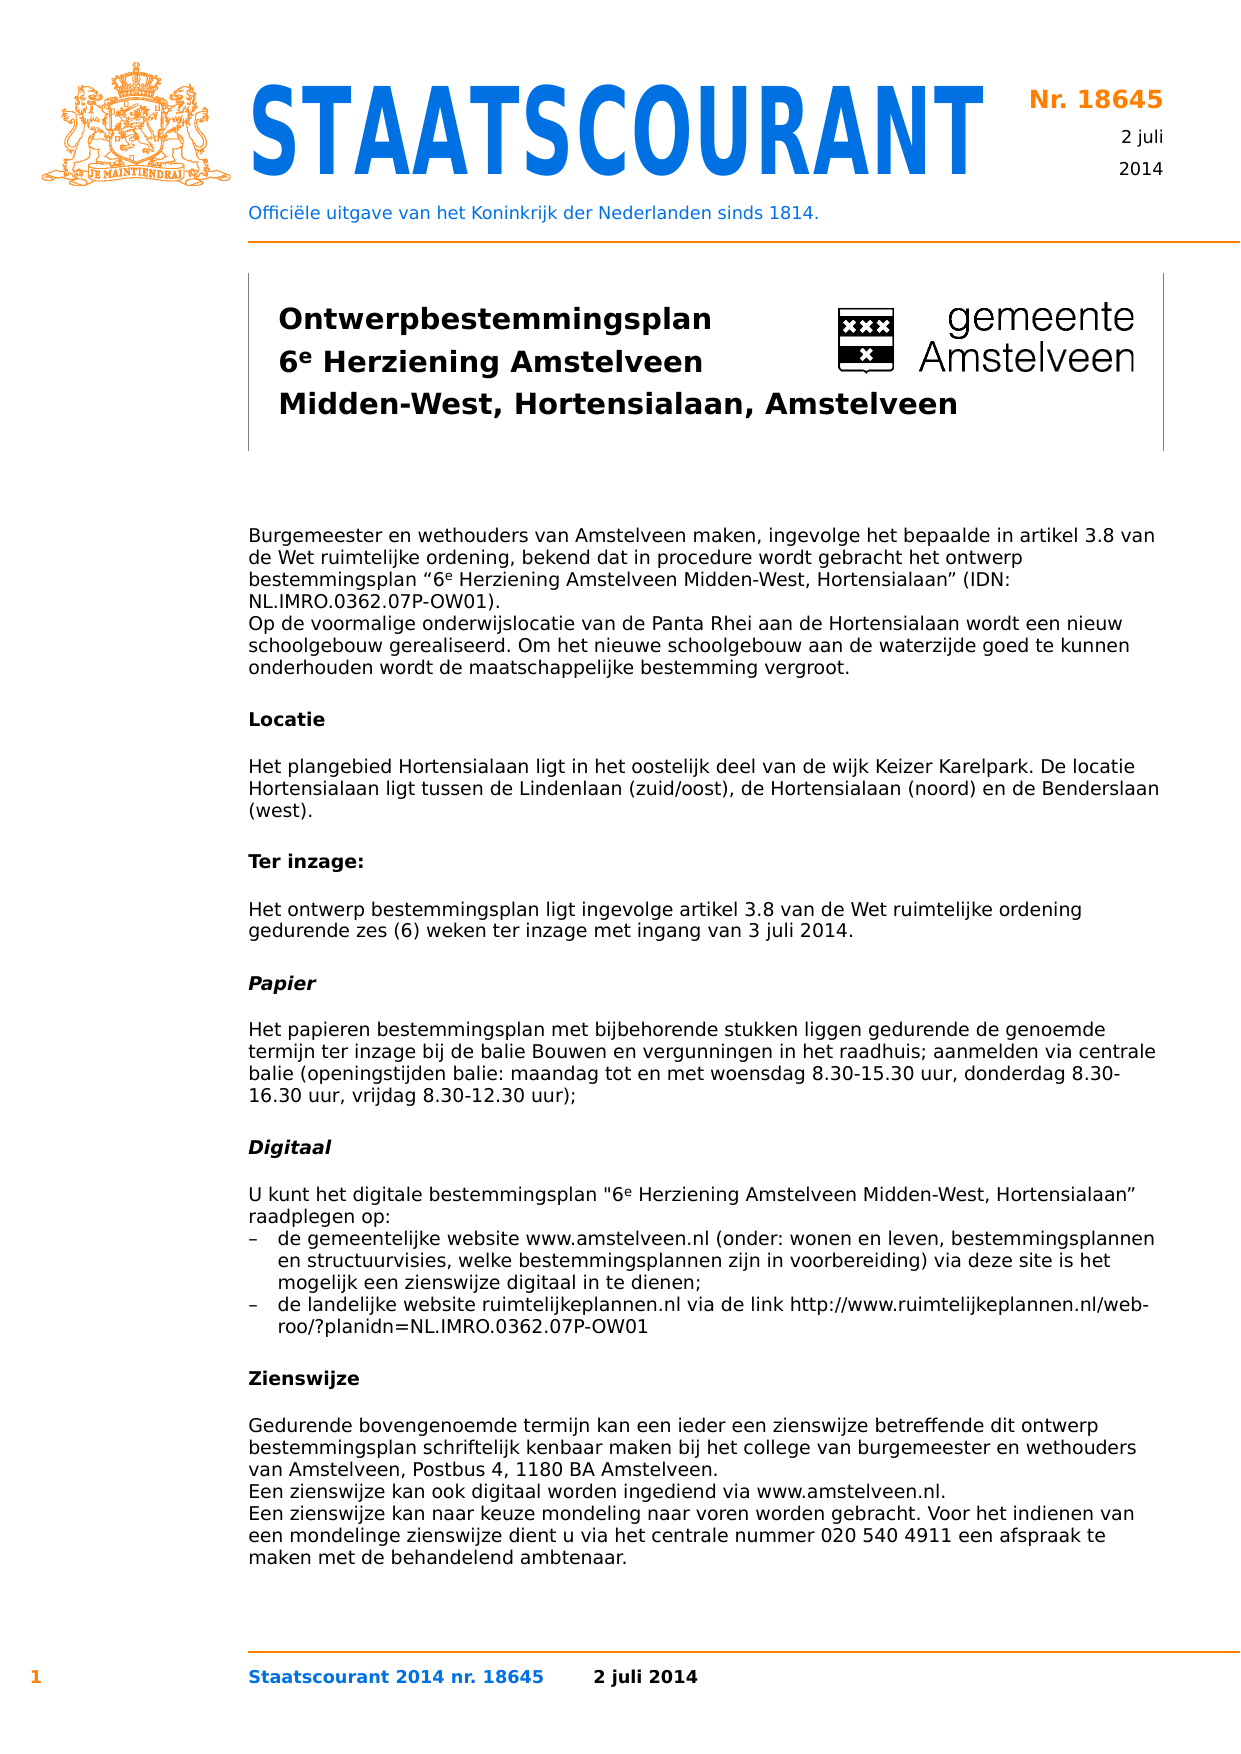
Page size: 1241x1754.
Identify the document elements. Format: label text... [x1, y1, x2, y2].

subtitle Locatie [248, 708, 1163, 731]
text Het plangebied Hortensialaan ligt in het oostelijk deel van de wijk Keizer Karelpark. De locatie Hortensialaan ligt tussen de Lindenlaan (zuid/oost), de Hortensialaan (noord) en de Benderslaan (west). [248, 756, 1163, 821]
text Op de voormalige onderwijslocatie van de Panta Rhei aan de Hortensialaan wordt een nieuw schoolgebouw gerealiseerd. Om het nieuwe schoolgebouw aan de waterzijde goed te kunnen onderhouden wordt de maatschappelijke bestemming vergroot. [248, 613, 1163, 678]
text U kunt het digitale bestemmingsplan "6e Herziening Amstelveen Midden-West, Hortensialaan” raadplegen op: [248, 1184, 1163, 1228]
table_header [25, 62, 248, 241]
picture [838, 302, 1134, 374]
subtitle Zienswijze [248, 1368, 1163, 1390]
text Een zienswijze kan naar keuze mondeling naar voren worden gebracht. Voor het indienen van een mondelinge zienswijze dient u via het centrale nummer 020 540 4911 een afspraak te maken met de behandelend ambtenaar. [248, 1503, 1163, 1569]
picture [41, 62, 231, 186]
table_cell 2 juli [998, 121, 1240, 153]
text Gedurende bovengenoemde termijn kan een ieder een zienswijze betreffende dit ontwerp bestemmingsplan schriftelijk kenbaar maken bij het college van burgemeester en wethouders van Amstelveen, Postbus 4, 1180 BA Amstelveen. [248, 1415, 1163, 1481]
table_cell 2014 [998, 153, 1240, 203]
text Burgemeester en wethouders van Amstelveen maken, ingevolge het bepaalde in artikel 3.8 van de Wet ruimtelijke ordening, bekend dat in procedure wordt gebracht het ontwerp bestemmingsplan “6e Herziening Amstelveen Midden-West, Hortensialaan” (IDN: NL.IMRO.0362.07P-OW01). [248, 525, 1163, 613]
subtitle Ter inzage: [248, 851, 1163, 873]
text – de landelijke website ruimtelijkeplannen.nl via de link http://www.ruimtelijkeplannen.nl/web-roo/?planidn=NL.IMRO.0362.07P-OW01 [248, 1294, 1163, 1338]
table_header STAATSCOURANT [248, 62, 998, 203]
text Een zienswijze kan ook digitaal worden ingediend via www.amstelveen.nl. [248, 1481, 1163, 1503]
table_header Nr. 18645 [998, 62, 1240, 121]
text Het papieren bestemmingsplan met bijbehorende stukken liggen gedurende de genoemde termijn ter inzage bij de balie Bouwen en vergunningen in het raadhuis; aanmelden via centrale balie (openingstijden balie: maandag tot en met woensdag 8.30-15.30 uur, donderdag 8.30-16.30 uur, vrijdag 8.30-12.30 uur); [248, 1019, 1163, 1107]
table_cell Officiële uitgave van het Koninkrijk der Nederlanden sinds 1814. [248, 203, 1240, 241]
text Het ontwerp bestemmingsplan ligt ingevolge artikel 3.8 van de Wet ruimtelijke ordening gedurende zes (6) weken ter inzage met ingang van 3 juli 2014. [248, 898, 1163, 942]
text – de gemeentelijke website www.amstelveen.nl (onder: wonen en leven, bestemmingsplannen en structuurvisies, welke bestemmingsplannen zijn in voorbereiding) via deze site is het mogelijk een zienswijze digitaal in te dienen; [248, 1228, 1163, 1294]
subtitle Ontwerpbestemmingsplan 6e Herziening Amstelveen Midden-West, Hortensialaan, Amstelveen [249, 273, 1163, 451]
subtitle Digitaal [248, 1137, 1163, 1159]
subtitle Papier [248, 972, 1163, 994]
